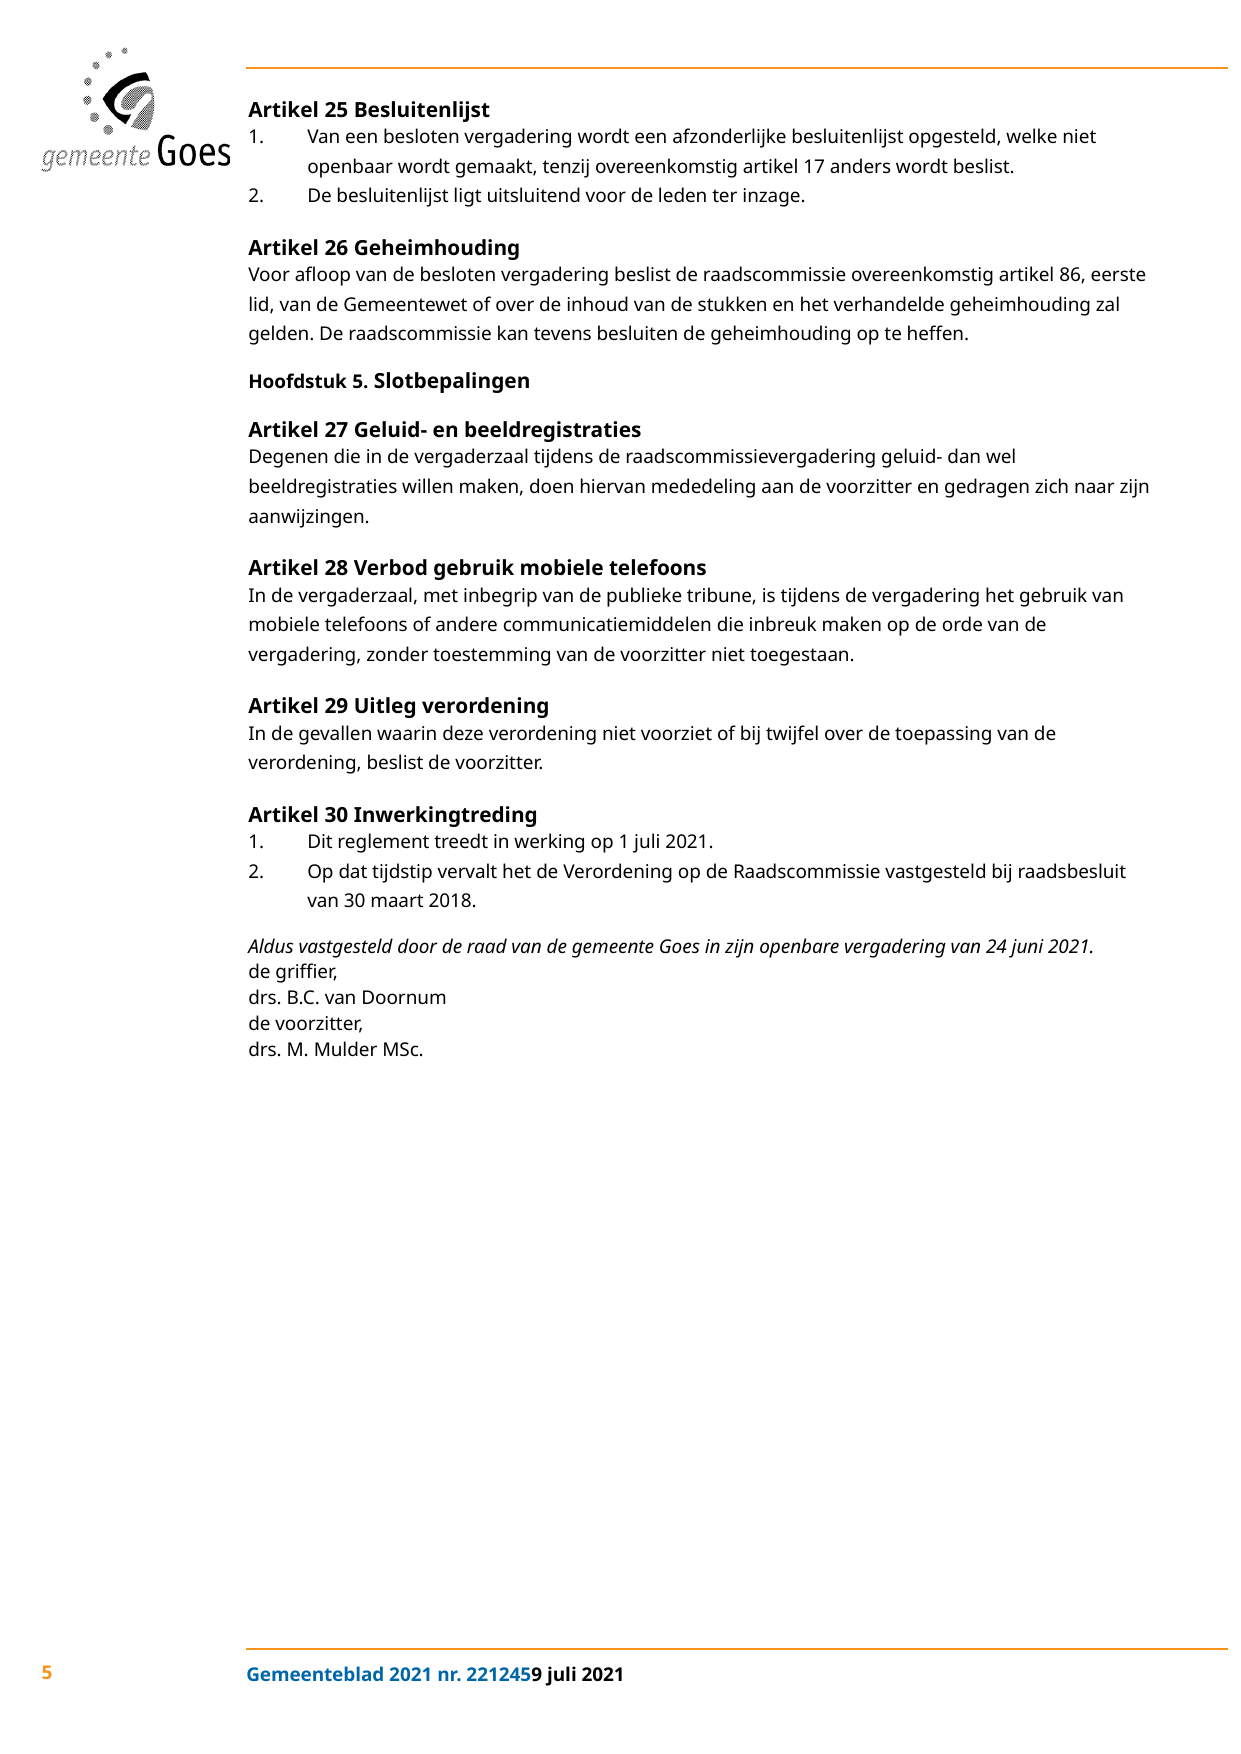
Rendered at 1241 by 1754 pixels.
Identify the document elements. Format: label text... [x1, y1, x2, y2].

text drs. B.C. van Doornum [248, 984, 1152, 1010]
text Voor afloop van de besloten vergadering beslist de raadscommissie overeenkomstig artikel 86, eerste lid, van de Gemeentewet of over de inhoud van de stukken en het verhandelde geheimhouding zal gelden. De raadscommissie kan tevens besluiten de geheimhouding op te heffen. [248, 261, 1152, 346]
text In de vergaderzaal, met inbegrip van de publieke tribune, is tijdens de vergadering het gebruik van mobiele telefoons of andere communicatiemiddelen die inbreuk maken op de orde van de vergadering, zonder toestemming van de voorzitter niet toegestaan. [248, 582, 1152, 667]
list Van een besloten vergadering wordt een afzonderlijke besluitenlijst opgesteld, welke niet openbaar wordt gemaakt, tenzij overeenkomstig artikel 17 anders wordt beslist. [248, 123, 1152, 178]
text Artikel 29 Uitleg verordening [248, 691, 1152, 720]
text de griffier, [248, 959, 1152, 984]
text In de gevallen waarin deze verordening niet voorziet of bij twijfel over de toepassing van de verordening, beslist de voorzitter. [248, 720, 1152, 775]
text Aldus vastgesteld door de raad van de gemeente Goes in zijn openbare vergadering van 24 juni 2021. [248, 933, 1152, 959]
picture [41, 47, 231, 172]
text Artikel 26 Geheimhouding [248, 233, 1152, 261]
text de voorzitter, [248, 1010, 1152, 1036]
list Op dat tijdstip vervalt het de Verordening op de Raadscommissie vastgesteld bij raadsbesluit van 30 maart 2018. [248, 858, 1152, 913]
list Dit reglement treedt in werking op 1 juli 2021. [248, 828, 1152, 854]
list De besluitenlijst ligt uitsluitend voor de leden ter inzage. [248, 182, 1152, 208]
text Artikel 27 Geluid- en beeldregistraties [248, 415, 1152, 444]
text Artikel 30 Inwerkingtreding [248, 800, 1152, 828]
text Artikel 28 Verbod gebruik mobiele telefoons [248, 553, 1152, 582]
text Hoofdstuk 5. Slotbepalingen [248, 366, 1152, 394]
text Artikel 25 Besluitenlijst [248, 95, 1152, 123]
text Degenen die in de vergaderzaal tijdens de raadscommissievergadering geluid- dan wel beeldregistraties willen maken, doen hiervan mededeling aan de voorzitter en gedragen zich naar zijn aanwijzingen. [248, 444, 1152, 529]
text drs. M. Mulder MSc. [248, 1036, 1152, 1062]
